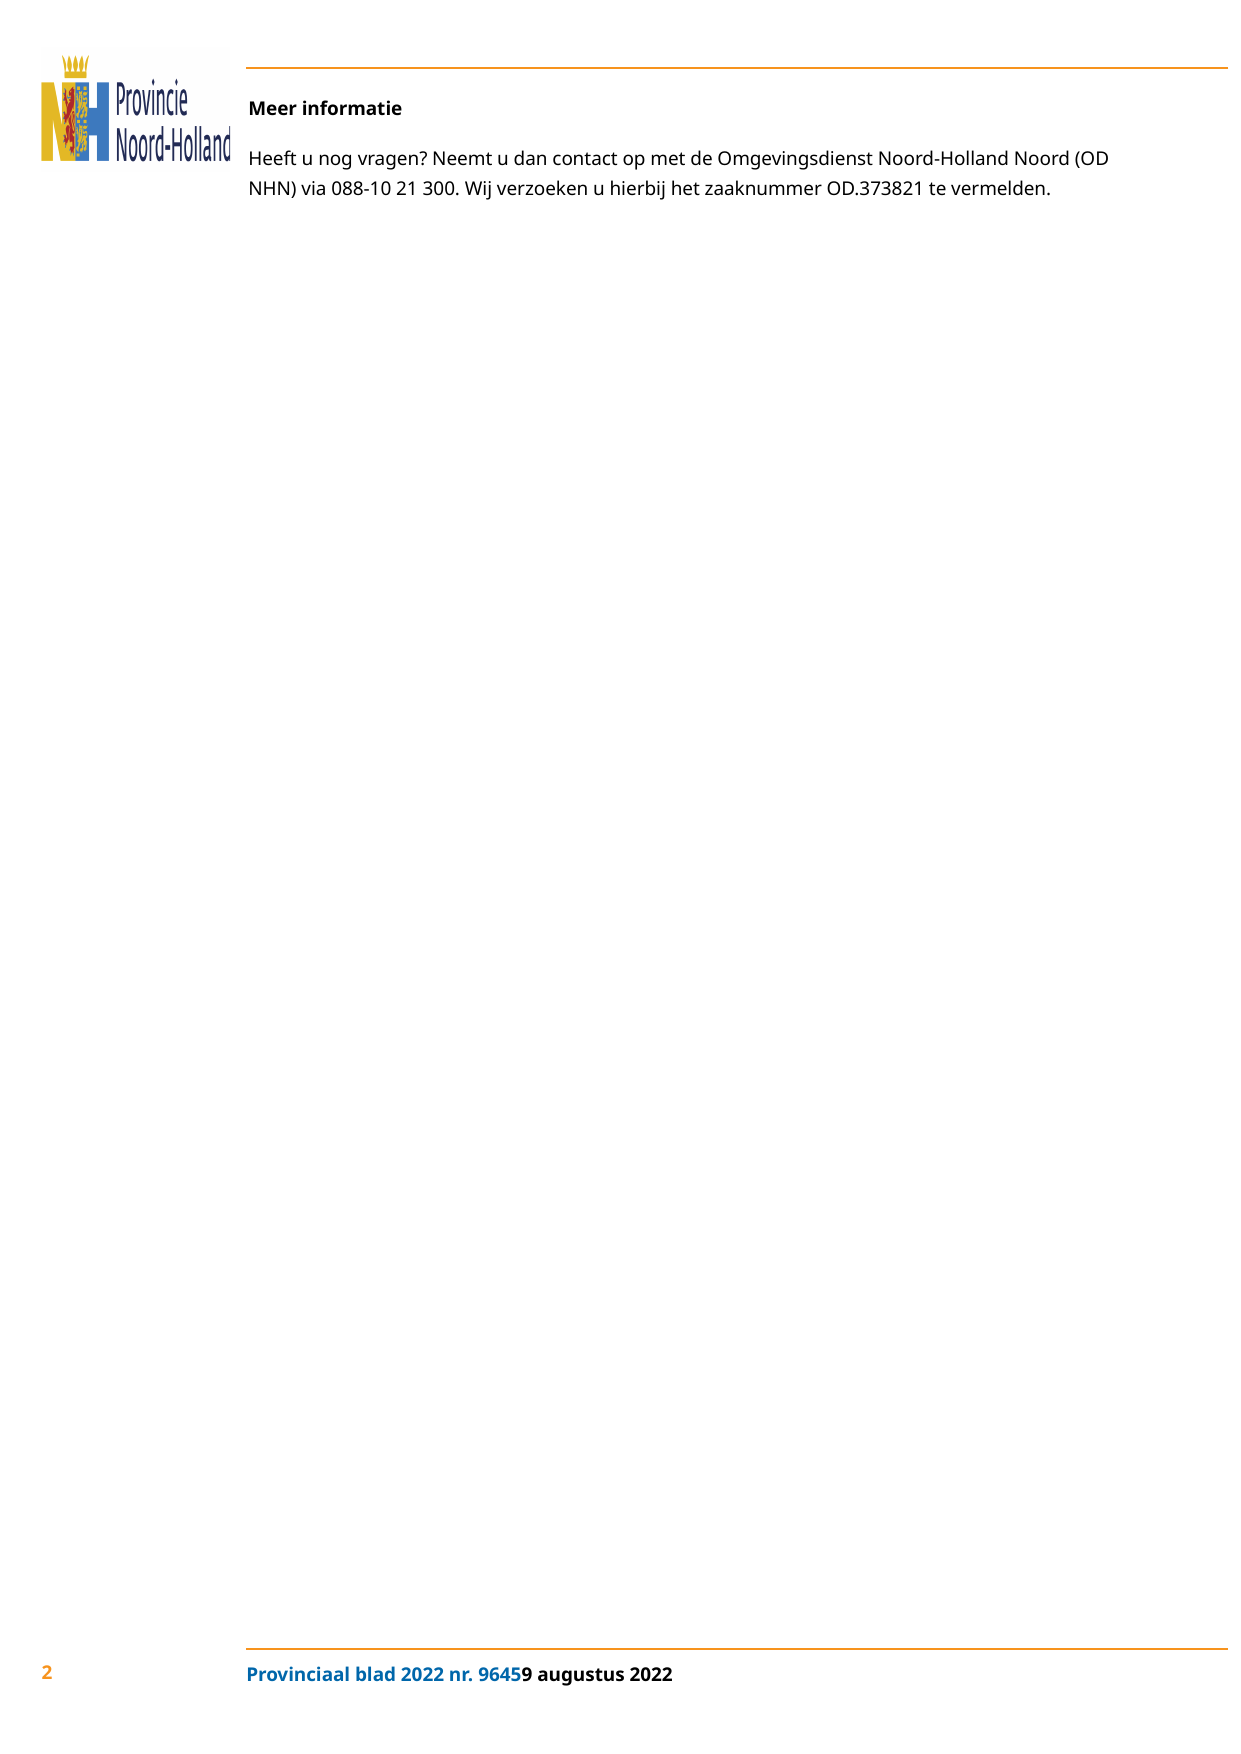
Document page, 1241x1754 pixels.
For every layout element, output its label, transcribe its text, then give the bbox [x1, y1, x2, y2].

picture [41, 47, 231, 172]
text Meer informatie [248, 95, 1152, 121]
text Heeft u nog vragen? Neemt u dan contact op met de Omgevingsdienst Noord-Holland Noord (OD NHN) via 088-10 21 300. Wij verzoeken u hierbij het zaaknummer OD.373821 te vermelden. [248, 145, 1152, 201]
